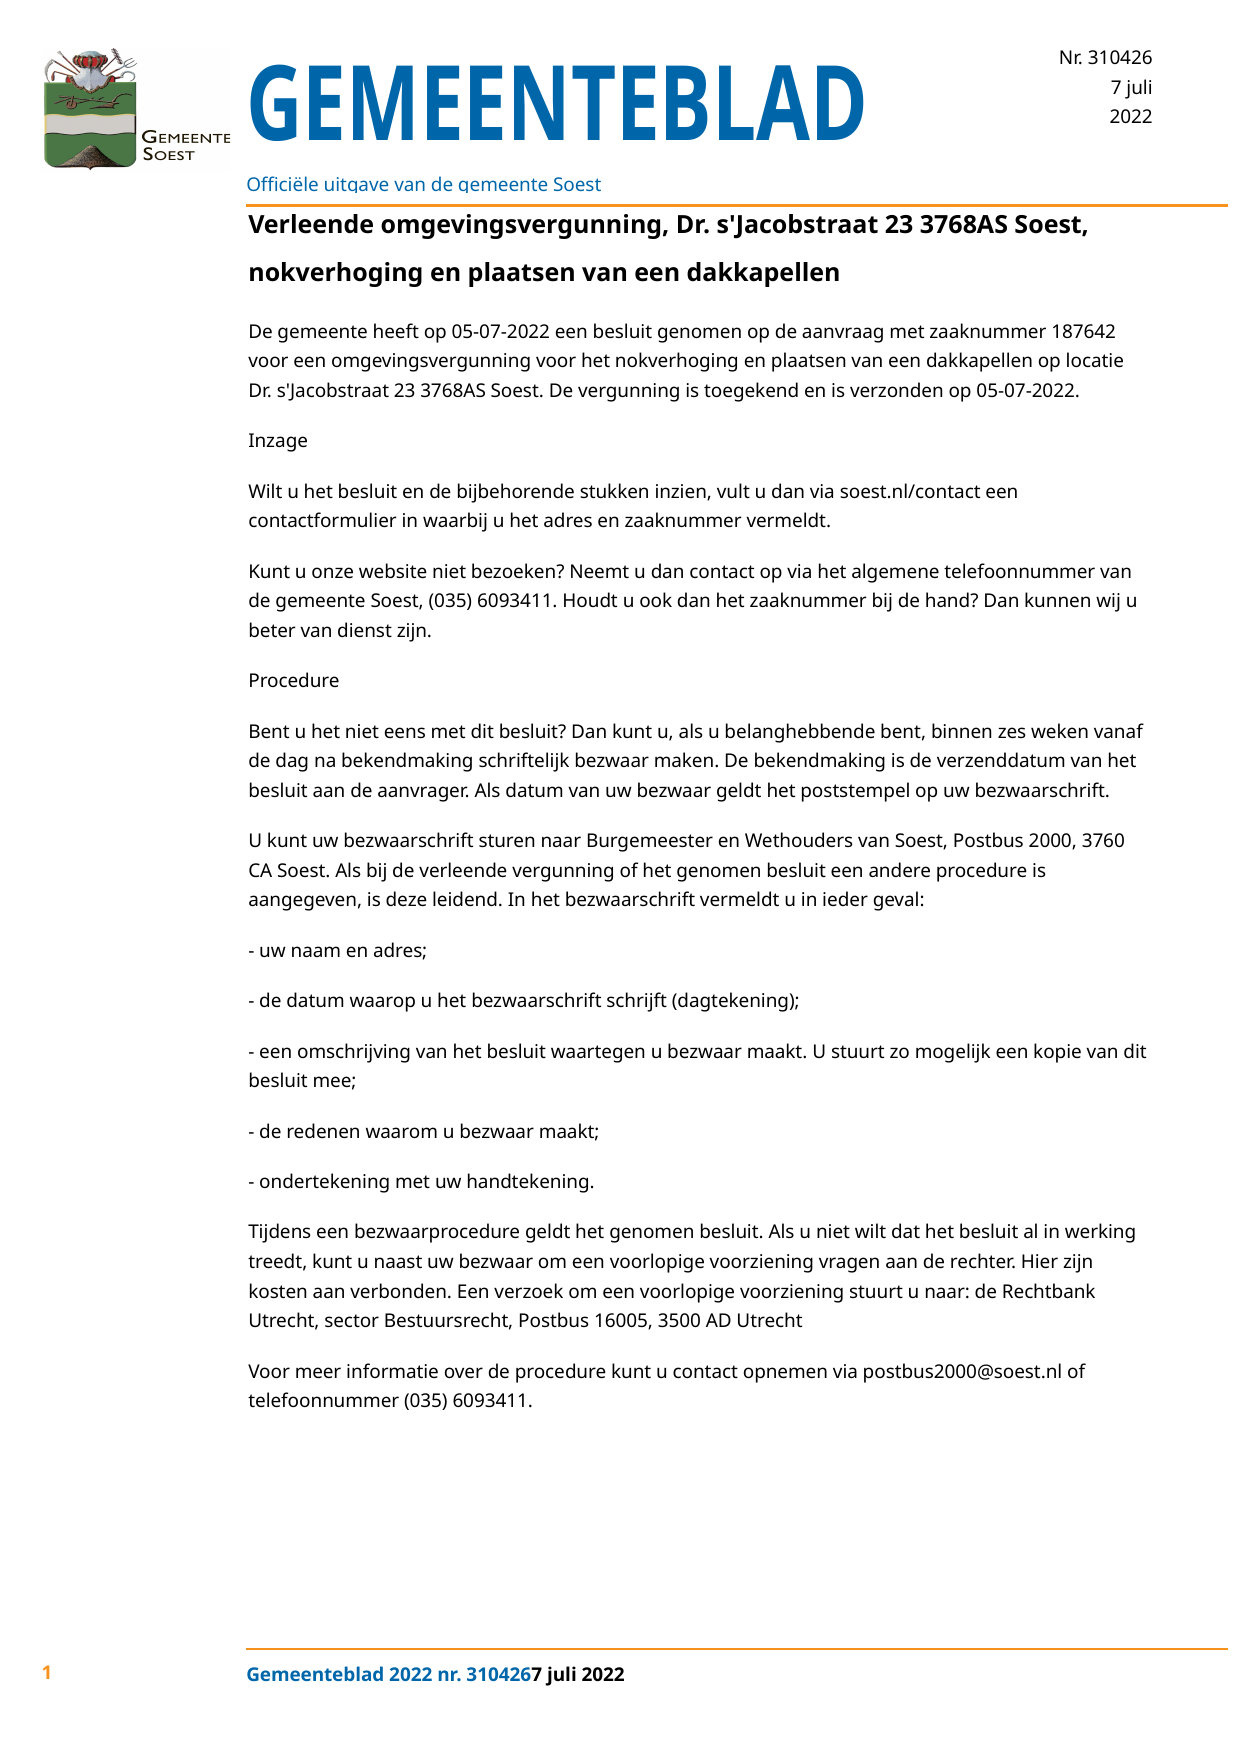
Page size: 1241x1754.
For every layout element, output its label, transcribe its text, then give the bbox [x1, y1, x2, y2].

text - ondertekening met uw handtekening. [248, 1168, 1152, 1194]
text - een omschrijving van het besluit waartegen u bezwaar maakt. U stuurt zo mogelijk een kopie van dit besluit mee; [248, 1038, 1152, 1093]
text Kunt u onze website niet bezoeken? Neemt u dan contact op via het algemene telefoonnummer van de gemeente Soest, (035) 6093411. Houdt u ook dan het zaaknummer bij de hand? Dan kunnen wij u beter van dienst zijn. [248, 558, 1152, 643]
text Bent u het niet eens met dit besluit? Dan kunt u, als u belanghebbende bent, binnen zes weken vanaf de dag na bekendmaking schriftelijk bezwaar maken. De bekendmaking is de verzenddatum van het besluit aan de aanvrager. Als datum van uw bezwaar geldt het poststempel op uw bezwaarschrift. [248, 718, 1152, 803]
text - de datum waarop u het bezwaarschrift schrijft (dagtekening); [248, 987, 1152, 1013]
text De gemeente heeft op 05-07-2022 een besluit genomen op de aanvraag met zaaknummer 187642 voor een omgevingsvergunning voor het nokverhoging en plaatsen van een dakkapellen op locatie Dr. s'Jacobstraat 23 3768AS Soest. De vergunning is toegekend en is verzonden op 05-07-2022. [248, 318, 1152, 403]
text Verleende omgevingsvergunning, Dr. s'Jacobstraat 23 3768AS Soest, nokverhoging en plaatsen van een dakkapellen [248, 207, 1152, 288]
text Tijdens een bezwaarprocedure geldt het genomen besluit. Als u niet wilt dat het besluit al in werking treedt, kunt u naast uw bezwaar om een voorlopige voorziening vragen aan de rechter. Hier zijn kosten aan verbonden. Een verzoek om een voorlopige voorziening stuurt u naar: de Rechtbank Utrecht, sector Bestuursrecht, Postbus 16005, 3500 AD Utrecht [248, 1219, 1152, 1333]
text Voor meer informatie over de procedure kunt u contact opnemen via postbus2000@soest.nl of telefoonnummer (035) 6093411. [248, 1358, 1152, 1413]
text Procedure [248, 667, 1152, 693]
text - de redenen waarom u bezwaar maakt; [248, 1118, 1152, 1144]
text Inzage [248, 427, 1152, 453]
picture [41, 47, 231, 172]
text U kunt uw bezwaarschrift sturen naar Burgemeester en Wethouders van Soest, Postbus 2000, 3760 CA Soest. Als bij de verleende vergunning of het genomen besluit een andere procedure is aangegeven, is deze leidend. In het bezwaarschrift vermeldt u in ieder geval: [248, 827, 1152, 912]
text - uw naam en adres; [248, 937, 1152, 963]
text Wilt u het besluit en de bijbehorende stukken inzien, vult u dan via soest.nl/contact een contactformulier in waarbij u het adres en zaaknummer vermeldt. [248, 478, 1152, 533]
